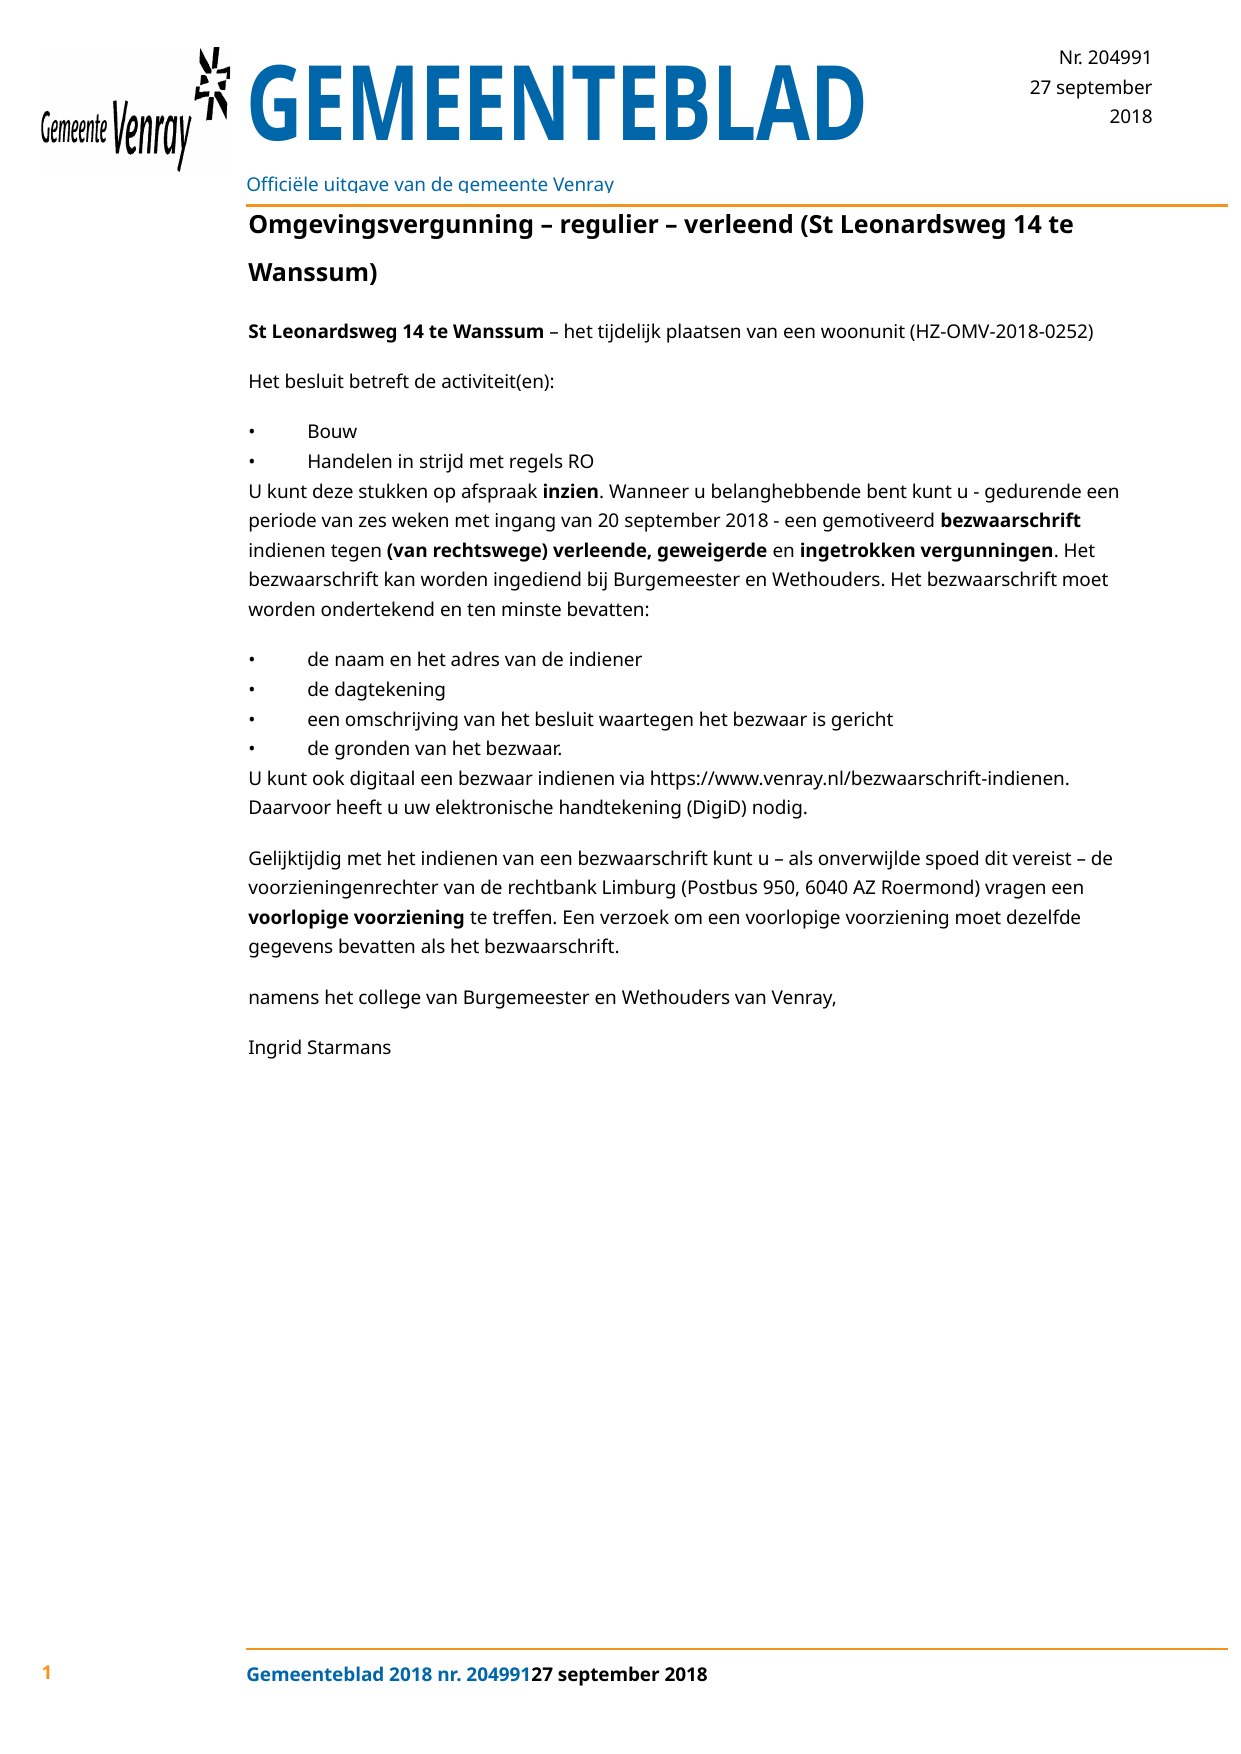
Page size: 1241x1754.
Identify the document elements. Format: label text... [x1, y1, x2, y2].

text Ingrid Starmans [248, 1034, 1152, 1060]
list de gronden van het bezwaar. [248, 735, 1152, 761]
text Het besluit betreft de activiteit(en): [248, 368, 1152, 394]
list de dagtekening [248, 676, 1152, 702]
picture [41, 47, 231, 172]
text U kunt deze stukken op afspraak inzien. Wanneer u belanghebbende bent kunt u - gedurende een periode van zes weken met ingang van 20 september 2018 - een gemotiveerd bezwaarschrift indienen tegen (van rechtswege) verleende, geweigerde en ingetrokken vergunningen. Het bezwaarschrift kan worden ingediend bij Burgemeester en Wethouders. Het bezwaarschrift moet worden ondertekend en ten minste bevatten: [248, 478, 1152, 622]
list Bouw [248, 419, 1152, 444]
text Gelijktijdig met het indienen van een bezwaarschrift kunt u – als onverwijlde spoed dit vereist – de voorzieningenrechter van de rechtbank Limburg (Postbus 950, 6040 AZ Roermond) vragen een voorlopige voorziening te treffen. Een verzoek om een voorlopige voorziening moet dezelfde gegevens bevatten als het bezwaarschrift. [248, 845, 1152, 959]
text namens het college van Burgemeester en Wethouders van Venray, [248, 984, 1152, 1010]
text St Leonardsweg 14 te Wanssum – het tijdelijk plaatsen van een woonunit (HZ-OMV-2018-0252) [248, 318, 1152, 344]
list Handelen in strijd met regels RO [248, 448, 1152, 474]
text U kunt ook digitaal een bezwaar indienen via https://www.venray.nl/bezwaarschrift-indienen. Daarvoor heeft u uw elektronische handtekening (DigiD) nodig. [248, 765, 1152, 820]
text Omgevingsvergunning – regulier – verleend (St Leonardsweg 14 te Wanssum) [248, 207, 1152, 288]
list de naam en het adres van de indiener [248, 647, 1152, 672]
list een omschrijving van het besluit waartegen het bezwaar is gericht [248, 706, 1152, 732]
